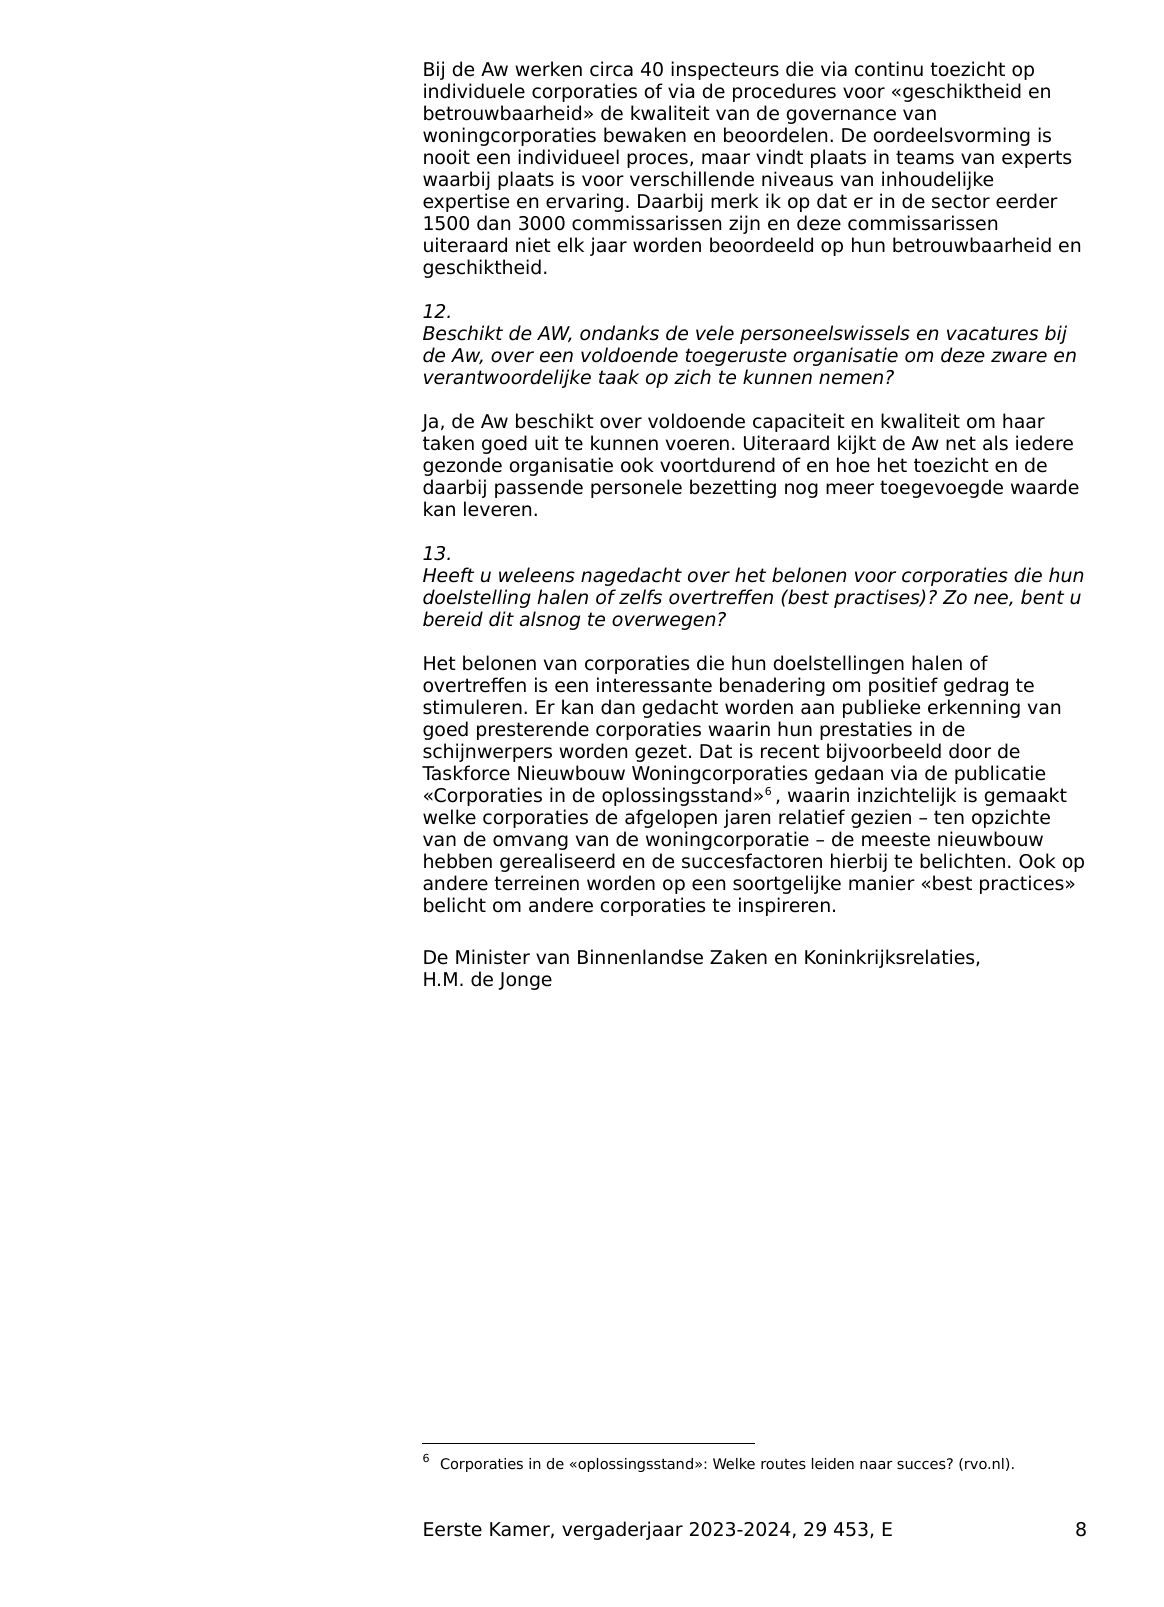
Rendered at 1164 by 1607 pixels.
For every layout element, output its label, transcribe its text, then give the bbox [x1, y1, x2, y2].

text 12. [422, 301, 1087, 323]
text Corporaties in de «oplossingsstand»: Welke routes leiden naar succes? (rvo.nl). [422, 1452, 1087, 1474]
text Ja, de Aw beschikt over voldoende capaciteit en kwaliteit om haar taken goed uit te kunnen voeren. Uiteraard kijkt de Aw net als iedere gezonde organisatie ook voortdurend of en hoe het toezicht en de daarbij passende personele bezetting nog meer toegevoegde waarde kan leveren. [422, 411, 1087, 521]
text 13. [422, 543, 1087, 565]
text Beschikt de AW, ondanks de vele personeelswissels en vacatures bij de Aw, over een voldoende toegeruste organisatie om deze zware en verantwoordelijke taak op zich te kunnen nemen? [422, 323, 1087, 389]
text Heeft u weleens nagedacht over het belonen voor corporaties die hun doelstelling halen of zelfs overtreffen (best practises)? Zo nee, bent u bereid dit alsnog te overwegen? [422, 565, 1087, 631]
text De Minister van Binnenlandse Zaken en Koninkrijksrelaties, H.M. de Jonge [422, 947, 1087, 991]
text Bij de Aw werken circa 40 inspecteurs die via continu toezicht op individuele corporaties of via de procedures voor «geschiktheid en betrouwbaarheid» de kwaliteit van de governance van woningcorporaties bewaken en beoordelen. De oordeelsvorming is nooit een individueel proces, maar vindt plaats in teams van experts waarbij plaats is voor verschillende niveaus van inhoudelijke expertise en ervaring. Daarbij merk ik op dat er in de sector eerder 1500 dan 3000 commissarissen zijn en deze commissarissen uiteraard niet elk jaar worden beoordeeld op hun betrouwbaarheid en geschiktheid. [422, 59, 1087, 279]
text Het belonen van corporaties die hun doelstellingen halen of overtreffen is een interessante benadering om positief gedrag te stimuleren. Er kan dan gedacht worden aan publieke erkenning van goed presterende corporaties waarin hun prestaties in de schijnwerpers worden gezet. Dat is recent bijvoorbeeld door de Taskforce Nieuwbouw Woningcorporaties gedaan via de publicatie «Corporaties in de oplossingsstand», waarin inzichtelijk is gemaakt welke corporaties de afgelopen jaren relatief gezien – ten opzichte van de omvang van de woningcorporatie – de meeste nieuwbouw hebben gerealiseerd en de succesfactoren hierbij te belichten. Ook op andere terreinen worden op een soortgelijke manier «best practices» belicht om andere corporaties te inspireren. [422, 653, 1087, 917]
